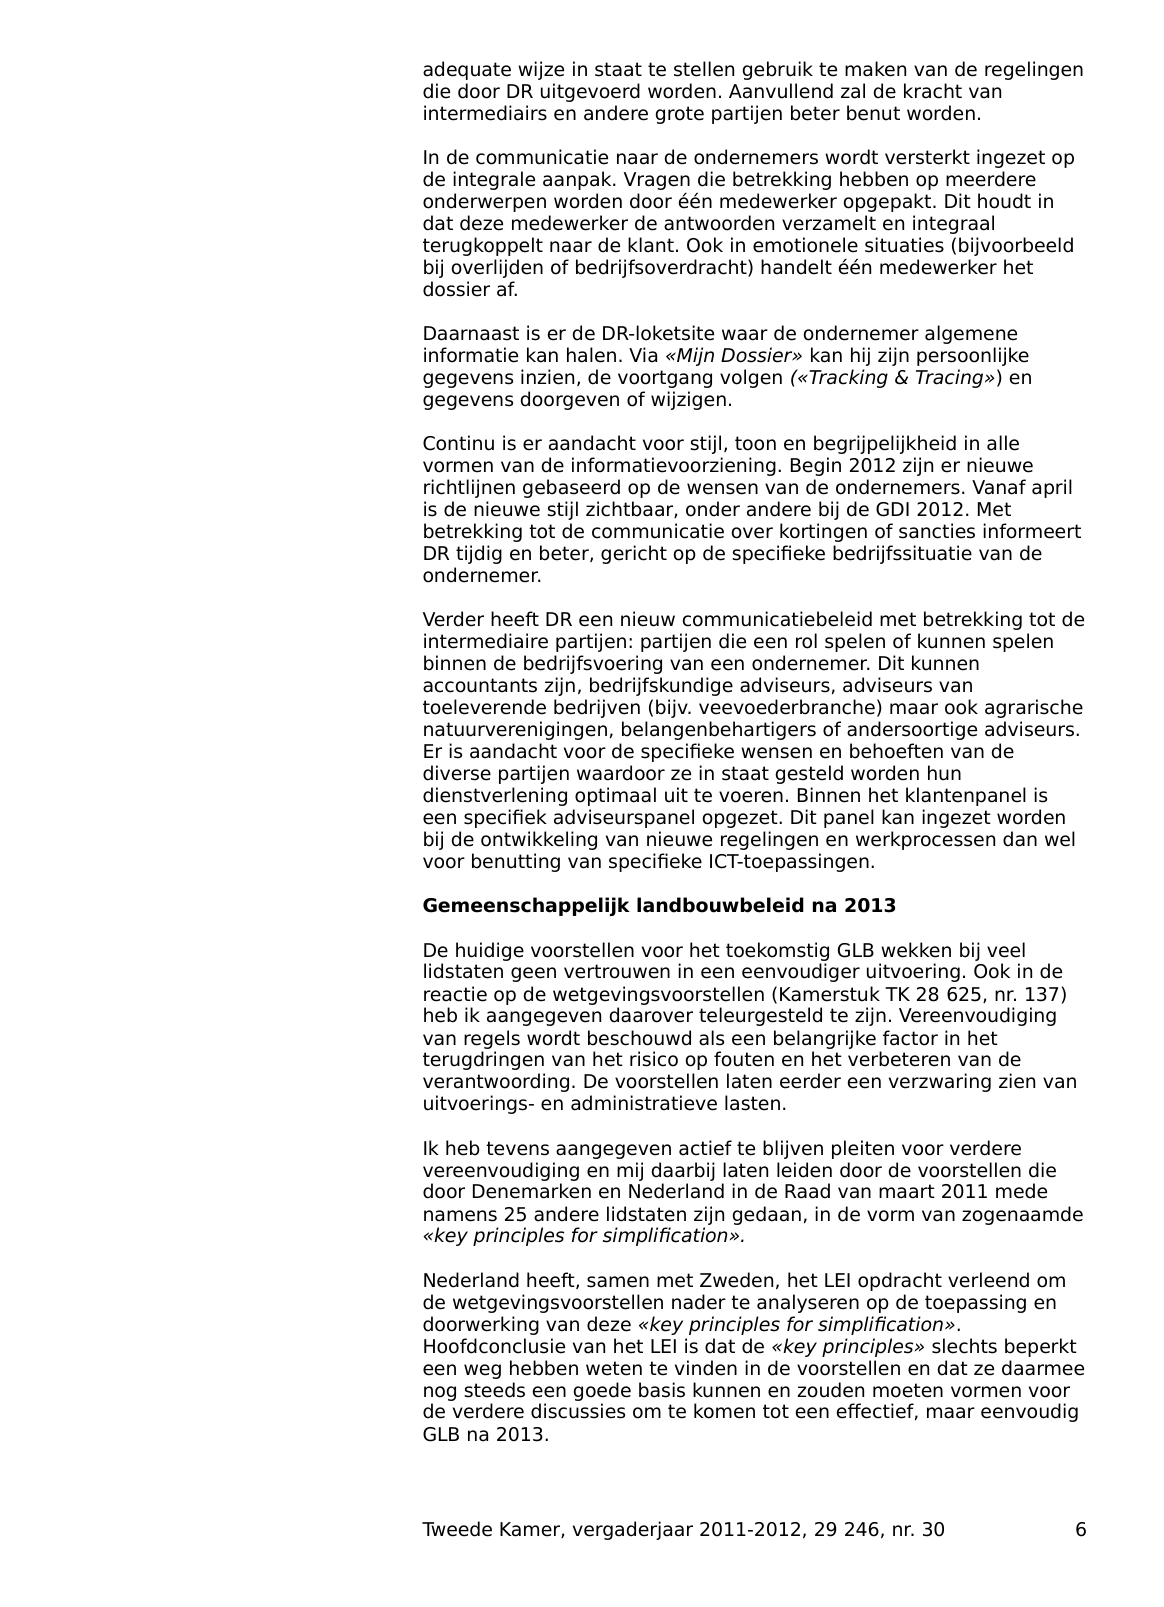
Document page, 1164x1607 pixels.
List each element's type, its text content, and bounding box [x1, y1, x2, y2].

text Verder heeft DR een nieuw communicatiebeleid met betrekking tot de intermediaire partijen: partijen die een rol spelen of kunnen spelen binnen de bedrijfsvoering van een ondernemer. Dit kunnen accountants zijn, bedrijfskundige adviseurs, adviseurs van toeleverende bedrijven (bijv. veevoederbranche) maar ook agrarische natuurverenigingen, belangenbehartigers of andersoortige adviseurs. Er is aandacht voor de specifieke wensen en behoeften van de diverse partijen waardoor ze in staat gesteld worden hun dienstverlening optimaal uit te voeren. Binnen het klantenpanel is een specifiek adviseurspanel opgezet. Dit panel kan ingezet worden bij de ontwikkeling van nieuwe regelingen en werkprocessen dan wel voor benutting van specifieke ICT-toepassingen. [422, 609, 1087, 873]
text De huidige voorstellen voor het toekomstig GLB wekken bij veel lidstaten geen vertrouwen in een eenvoudiger uitvoering. Ook in de reactie op de wetgevingsvoorstellen (Kamerstuk TK 28 625, nr. 137) heb ik aangegeven daarover teleurgesteld te zijn. Vereenvoudiging van regels wordt beschouwd als een belangrijke factor in het terugdringen van het risico op fouten en het verbeteren van de verantwoording. De voorstellen laten eerder een verzwaring zien van uitvoerings- en administratieve lasten. [422, 939, 1087, 1115]
text Ik heb tevens aangegeven actief te blijven pleiten voor verdere vereenvoudiging en mij daarbij laten leiden door de voorstellen die door Denemarken en Nederland in de Raad van maart 2011 mede namens 25 andere lidstaten zijn gedaan, in de vorm van zogenaamde «key principles for simplification». [422, 1137, 1087, 1247]
text In de communicatie naar de ondernemers wordt versterkt ingezet op de integrale aanpak. Vragen die betrekking hebben op meerdere onderwerpen worden door één medewerker opgepakt. Dit houdt in dat deze medewerker de antwoorden verzamelt en integraal terugkoppelt naar de klant. Ook in emotionele situaties (bijvoorbeeld bij overlijden of bedrijfsoverdracht) handelt één medewerker het dossier af. [422, 147, 1087, 301]
subtitle Gemeenschappelijk landbouwbeleid na 2013 [422, 895, 1087, 917]
text Nederland heeft, samen met Zweden, het LEI opdracht verleend om de wetgevingsvoorstellen nader te analyseren op de toepassing en doorwerking van deze «key principles for simplification». Hoofdconclusie van het LEI is dat de «key principles» slechts beperkt een weg hebben weten te vinden in de voorstellen en dat ze daarmee nog steeds een goede basis kunnen en zouden moeten vormen voor de verdere discussies om te komen tot een effectief, maar eenvoudig GLB na 2013. [422, 1269, 1087, 1445]
text Daarnaast is er de DR-loketsite waar de ondernemer algemene informatie kan halen. Via «Mijn Dossier» kan hij zijn persoonlijke gegevens inzien, de voortgang volgen («Tracking & Tracing») en gegevens doorgeven of wijzigen. [422, 323, 1087, 411]
text Continu is er aandacht voor stijl, toon en begrijpelijkheid in alle vormen van de informatievoorziening. Begin 2012 zijn er nieuwe richtlijnen gebaseerd op de wensen van de ondernemers. Vanaf april is de nieuwe stijl zichtbaar, onder andere bij de GDI 2012. Met betrekking tot de communicatie over kortingen of sancties informeert DR tijdig en beter, gericht op de specifieke bedrijfssituatie van de ondernemer. [422, 433, 1087, 587]
text adequate wijze in staat te stellen gebruik te maken van de regelingen die door DR uitgevoerd worden. Aanvullend zal de kracht van intermediairs en andere grote partijen beter benut worden. [422, 59, 1087, 125]
